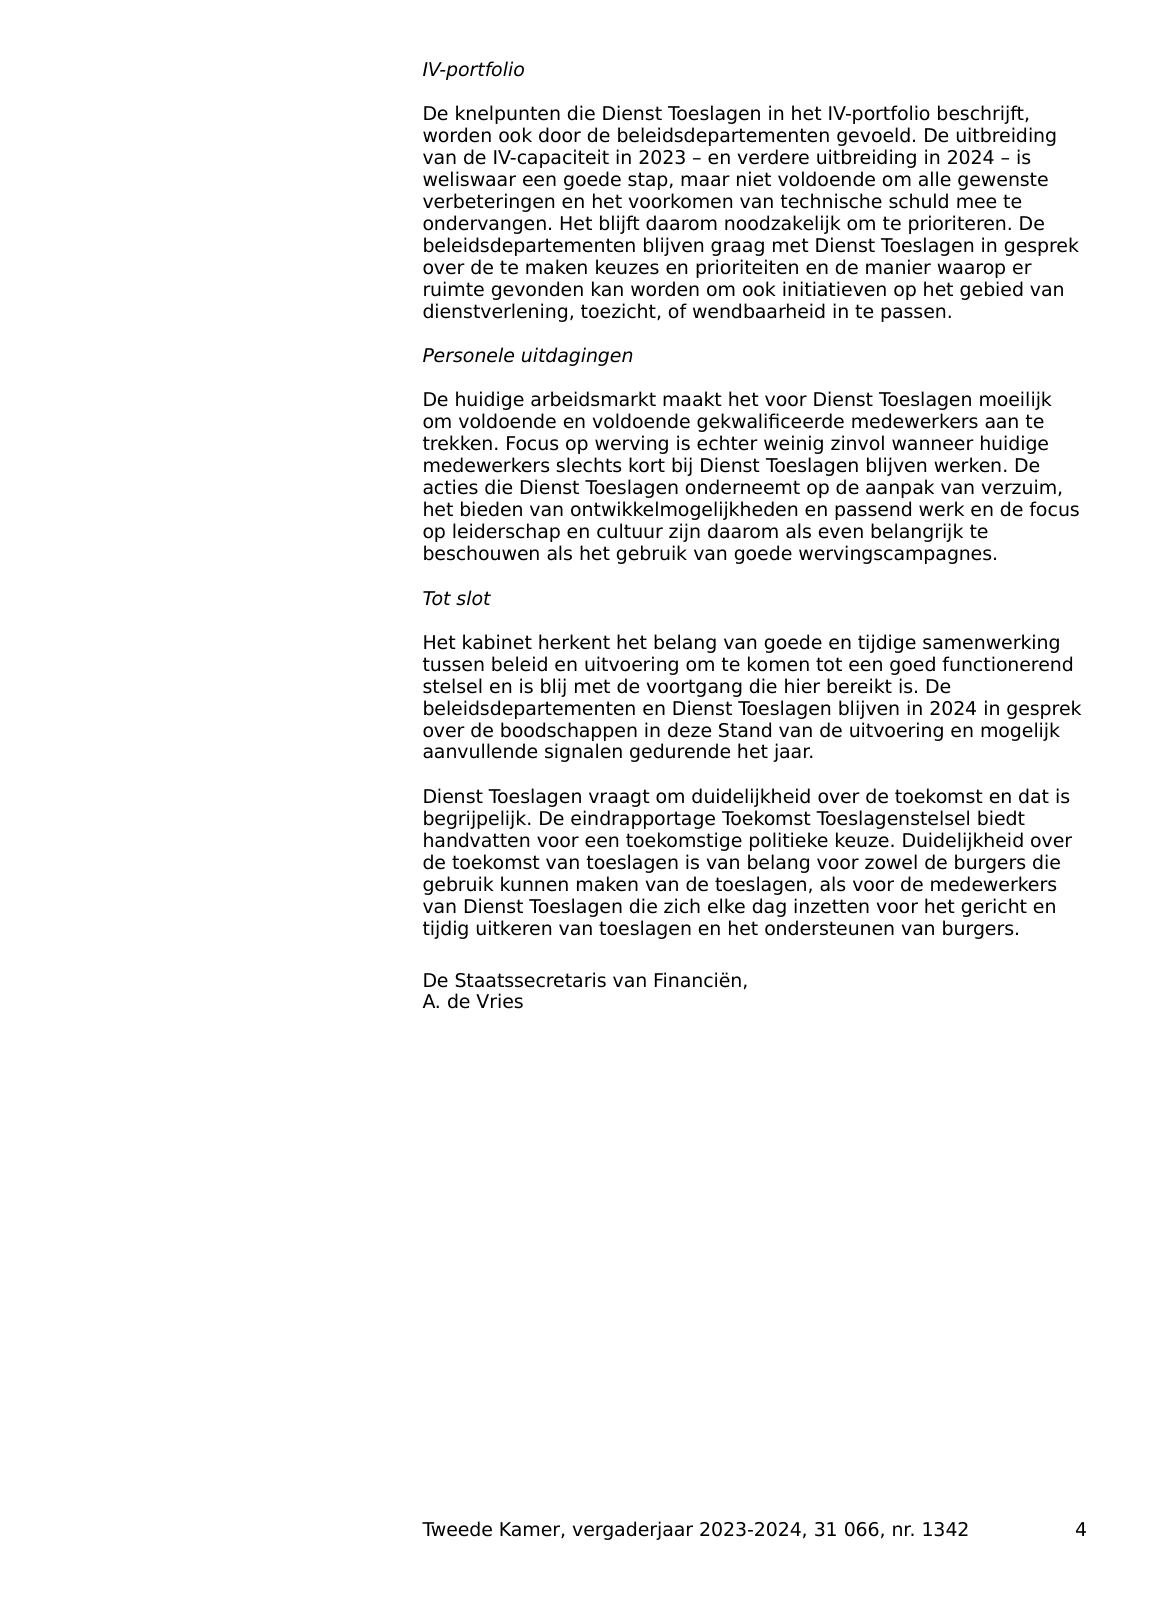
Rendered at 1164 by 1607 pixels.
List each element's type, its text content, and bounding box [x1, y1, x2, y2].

subtitle Personele uitdagingen [422, 345, 1087, 367]
text De Staatssecretaris van Financiën, A. de Vries [422, 969, 1087, 1013]
text Dienst Toeslagen vraagt om duidelijkheid over de toekomst en dat is begrijpelijk. De eindrapportage Toekomst Toeslagenstelsel biedt handvatten voor een toekomstige politieke keuze. Duidelijkheid over de toekomst van toeslagen is van belang voor zowel de burgers die gebruik kunnen maken van de toeslagen, als voor de medewerkers van Dienst Toeslagen die zich elke dag inzetten voor het gericht en tijdig uitkeren van toeslagen en het ondersteunen van burgers. [422, 786, 1087, 939]
text De huidige arbeidsmarkt maakt het voor Dienst Toeslagen moeilijk om voldoende en voldoende gekwalificeerde medewerkers aan te trekken. Focus op werving is echter weinig zinvol wanneer huidige medewerkers slechts kort bij Dienst Toeslagen blijven werken. De acties die Dienst Toeslagen onderneemt op de aanpak van verzuim, het bieden van ontwikkelmogelijkheden en passend werk en de focus op leiderschap en cultuur zijn daarom als even belangrijk te beschouwen als het gebruik van goede wervingscampagnes. [422, 389, 1087, 565]
text De knelpunten die Dienst Toeslagen in het IV-portfolio beschrijft, worden ook door de beleidsdepartementen gevoeld. De uitbreiding van de IV-capaciteit in 2023 – en verdere uitbreiding in 2024 – is weliswaar een goede stap, maar niet voldoende om alle gewenste verbeteringen en het voorkomen van technische schuld mee te ondervangen. Het blijft daarom noodzakelijk om te prioriteren. De beleidsdepartementen blijven graag met Dienst Toeslagen in gesprek over de te maken keuzes en prioriteiten en de manier waarop er ruimte gevonden kan worden om ook initiatieven op het gebied van dienstverlening, toezicht, of wendbaarheid in te passen. [422, 103, 1087, 323]
text Het kabinet herkent het belang van goede en tijdige samenwerking tussen beleid en uitvoering om te komen tot een goed functionerend stelsel en is blij met de voortgang die hier bereikt is. De beleidsdepartementen en Dienst Toeslagen blijven in 2024 in gesprek over de boodschappen in deze Stand van de uitvoering en mogelijk aanvullende signalen gedurende het jaar. [422, 632, 1087, 763]
subtitle IV-portfolio [422, 59, 1087, 81]
subtitle Tot slot [422, 587, 1087, 609]
